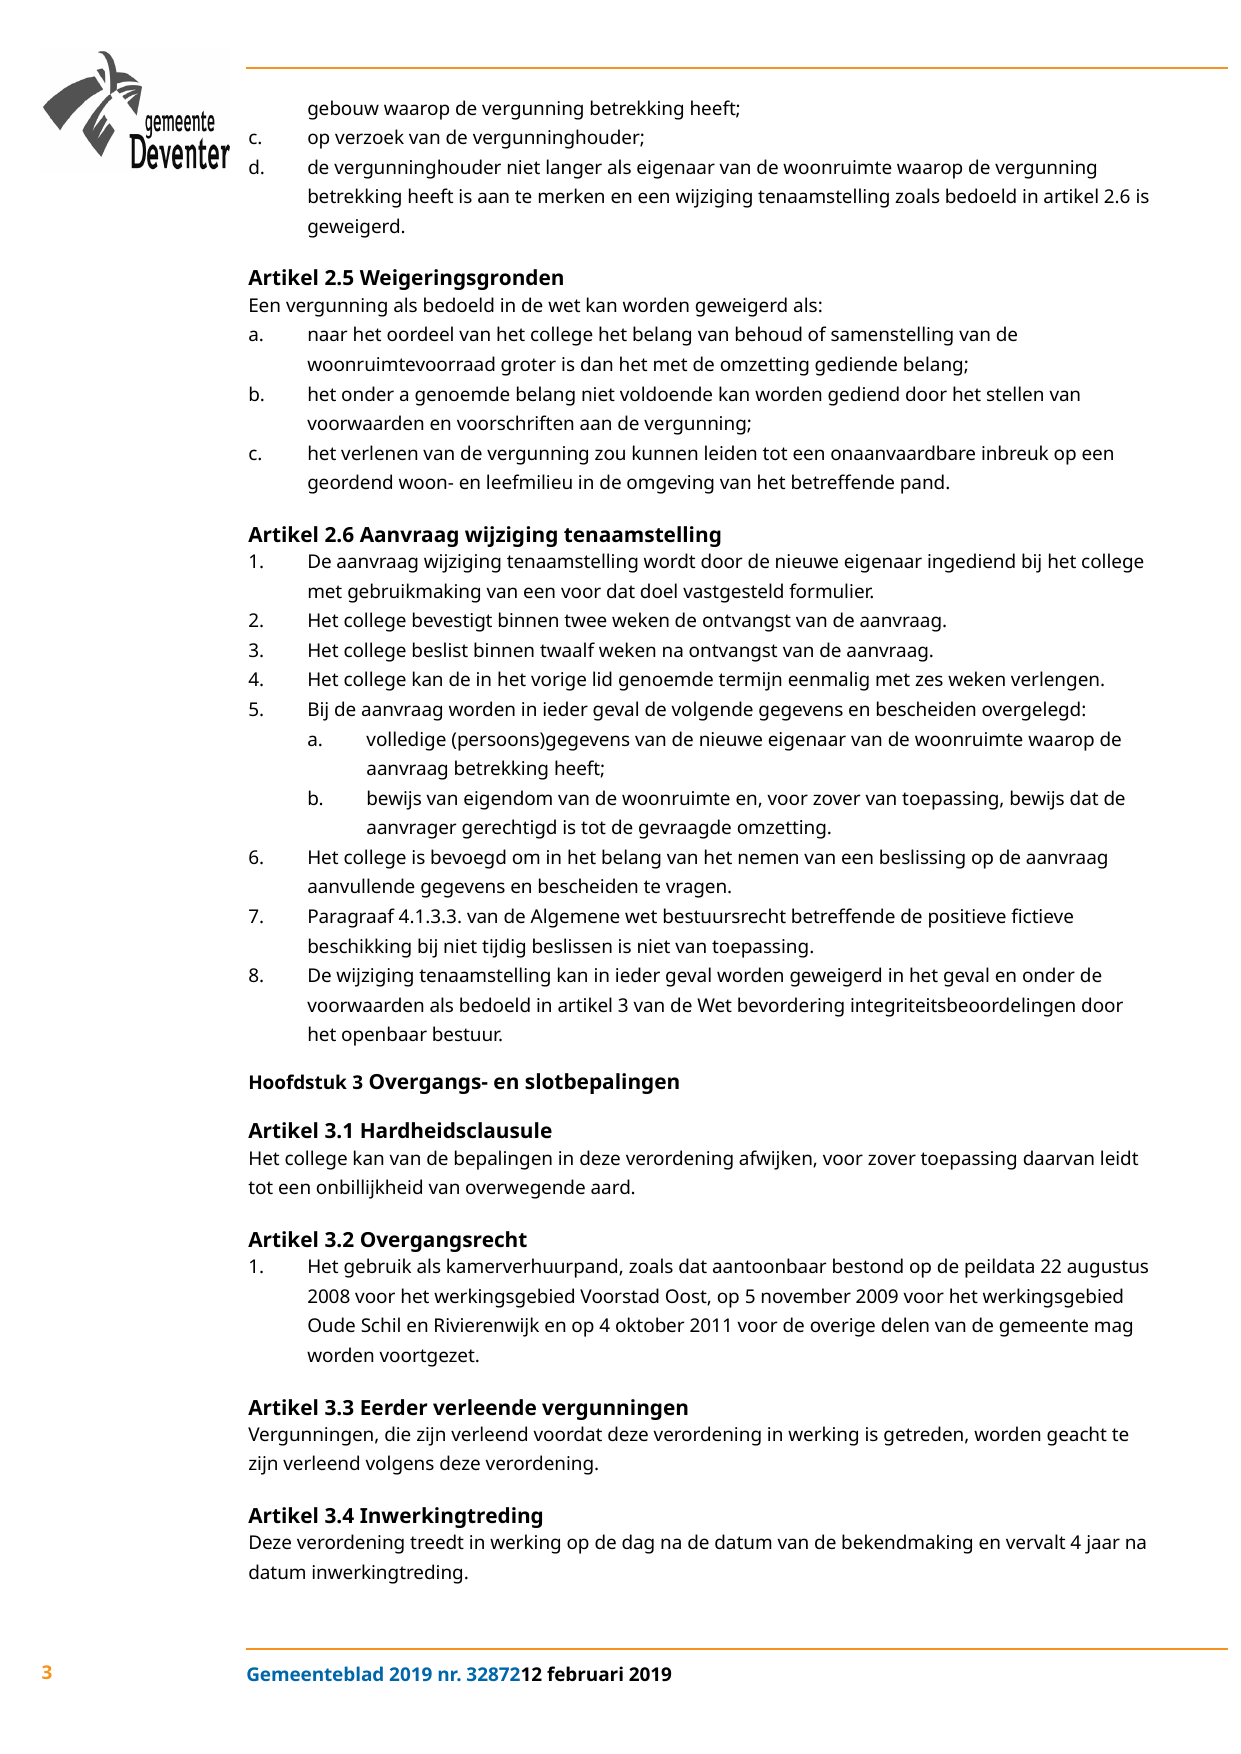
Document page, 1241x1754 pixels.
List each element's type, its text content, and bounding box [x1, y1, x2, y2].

list naar het oordeel van het college het belang van behoud of samenstelling van de woonruimtevoorraad groter is dan het met de omzetting gediende belang; [248, 322, 1152, 377]
text Deze verordening treedt in werking op de dag na de datum van de bekendmaking en vervalt 4 jaar na datum inwerkingtreding. [248, 1529, 1152, 1585]
list De aanvraag wijziging tenaamstelling wordt door de nieuwe eigenaar ingediend bij het college met gebruikmaking van een voor dat doel vastgesteld formulier. [248, 548, 1152, 604]
list Paragraaf 4.1.3.3. van de Algemene wet bestuursrecht betreffende de positieve fictieve beschikking bij niet tijdig beslissen is niet van toepassing. [248, 903, 1152, 959]
picture [41, 47, 231, 172]
list Bij de aanvraag worden in ieder geval de volgende gegevens en bescheiden overgelegd: [248, 696, 1152, 722]
text Artikel 3.3 Eerder verleende vergunningen [248, 1393, 1152, 1421]
text Het college kan van de bepalingen in deze verordening afwijken, voor zover toepassing daarvan leidt tot een onbillijkheid van overwegende aard. [248, 1145, 1152, 1200]
list het verlenen van de vergunning zou kunnen leiden tot een onaanvaardbare inbreuk op een geordend woon- en leefmilieu in de omgeving van het betreffende pand. [248, 440, 1152, 495]
text Artikel 2.6 Aanvraag wijziging tenaamstelling [248, 520, 1152, 548]
text Artikel 2.5 Weigeringsgronden [248, 263, 1152, 292]
list de vergunninghouder niet langer als eigenaar van de woonruimte waarop de vergunning betrekking heeft is aan te merken en een wijziging tenaamstelling zoals bedoeld in artikel 2.6 is geweigerd. [248, 154, 1152, 239]
text Een vergunning als bedoeld in de wet kan worden geweigerd als: [248, 292, 1152, 318]
list volledige (persoons)gegevens van de nieuwe eigenaar van de woonruimte waarop de aanvraag betrekking heeft; [307, 726, 1152, 781]
list Het college bevestigt binnen twee weken de ontvangst van de aanvraag. [248, 607, 1152, 633]
text Artikel 3.1 Hardheidsclausule [248, 1117, 1152, 1145]
text Hoofdstuk 3 Overgangs- en slotbepalingen [248, 1067, 1152, 1096]
text Artikel 3.4 Inwerkingtreding [248, 1501, 1152, 1529]
text Artikel 3.2 Overgangsrecht [248, 1225, 1152, 1253]
list Het college kan de in het vorige lid genoemde termijn eenmalig met zes weken verlengen. [248, 667, 1152, 692]
list gebouw waarop de vergunning betrekking heeft; [248, 95, 1152, 121]
list Het gebruik als kamerverhuurpand, zoals dat aantoonbaar bestond op de peildata 22 augustus 2008 voor het werkingsgebied Voorstad Oost, op 5 november 2009 voor het werkingsgebied Oude Schil en Rivierenwijk en op 4 oktober 2011 voor de overige delen van de gemeente mag worden voortgezet. [248, 1253, 1152, 1368]
list Het college is bevoegd om in het belang van het nemen van een beslissing op de aanvraag aanvullende gegevens en bescheiden te vragen. [248, 844, 1152, 899]
list op verzoek van de vergunninghouder; [248, 124, 1152, 150]
list De wijziging tenaamstelling kan in ieder geval worden geweigerd in het geval en onder de voorwaarden als bedoeld in artikel 3 van de Wet bevordering integriteitsbeoordelingen door het openbaar bestuur. [248, 962, 1152, 1047]
list Het college beslist binnen twaalf weken na ontvangst van de aanvraag. [248, 637, 1152, 663]
list het onder a genoemde belang niet voldoende kan worden gediend door het stellen van voorwaarden en voorschriften aan de vergunning; [248, 381, 1152, 436]
text Vergunningen, die zijn verleend voordat deze verordening in werking is getreden, worden geacht te zijn verleend volgens deze verordening. [248, 1421, 1152, 1476]
list bewijs van eigendom van de woonruimte en, voor zover van toepassing, bewijs dat de aanvrager gerechtigd is tot de gevraagde omzetting. [307, 785, 1152, 840]
